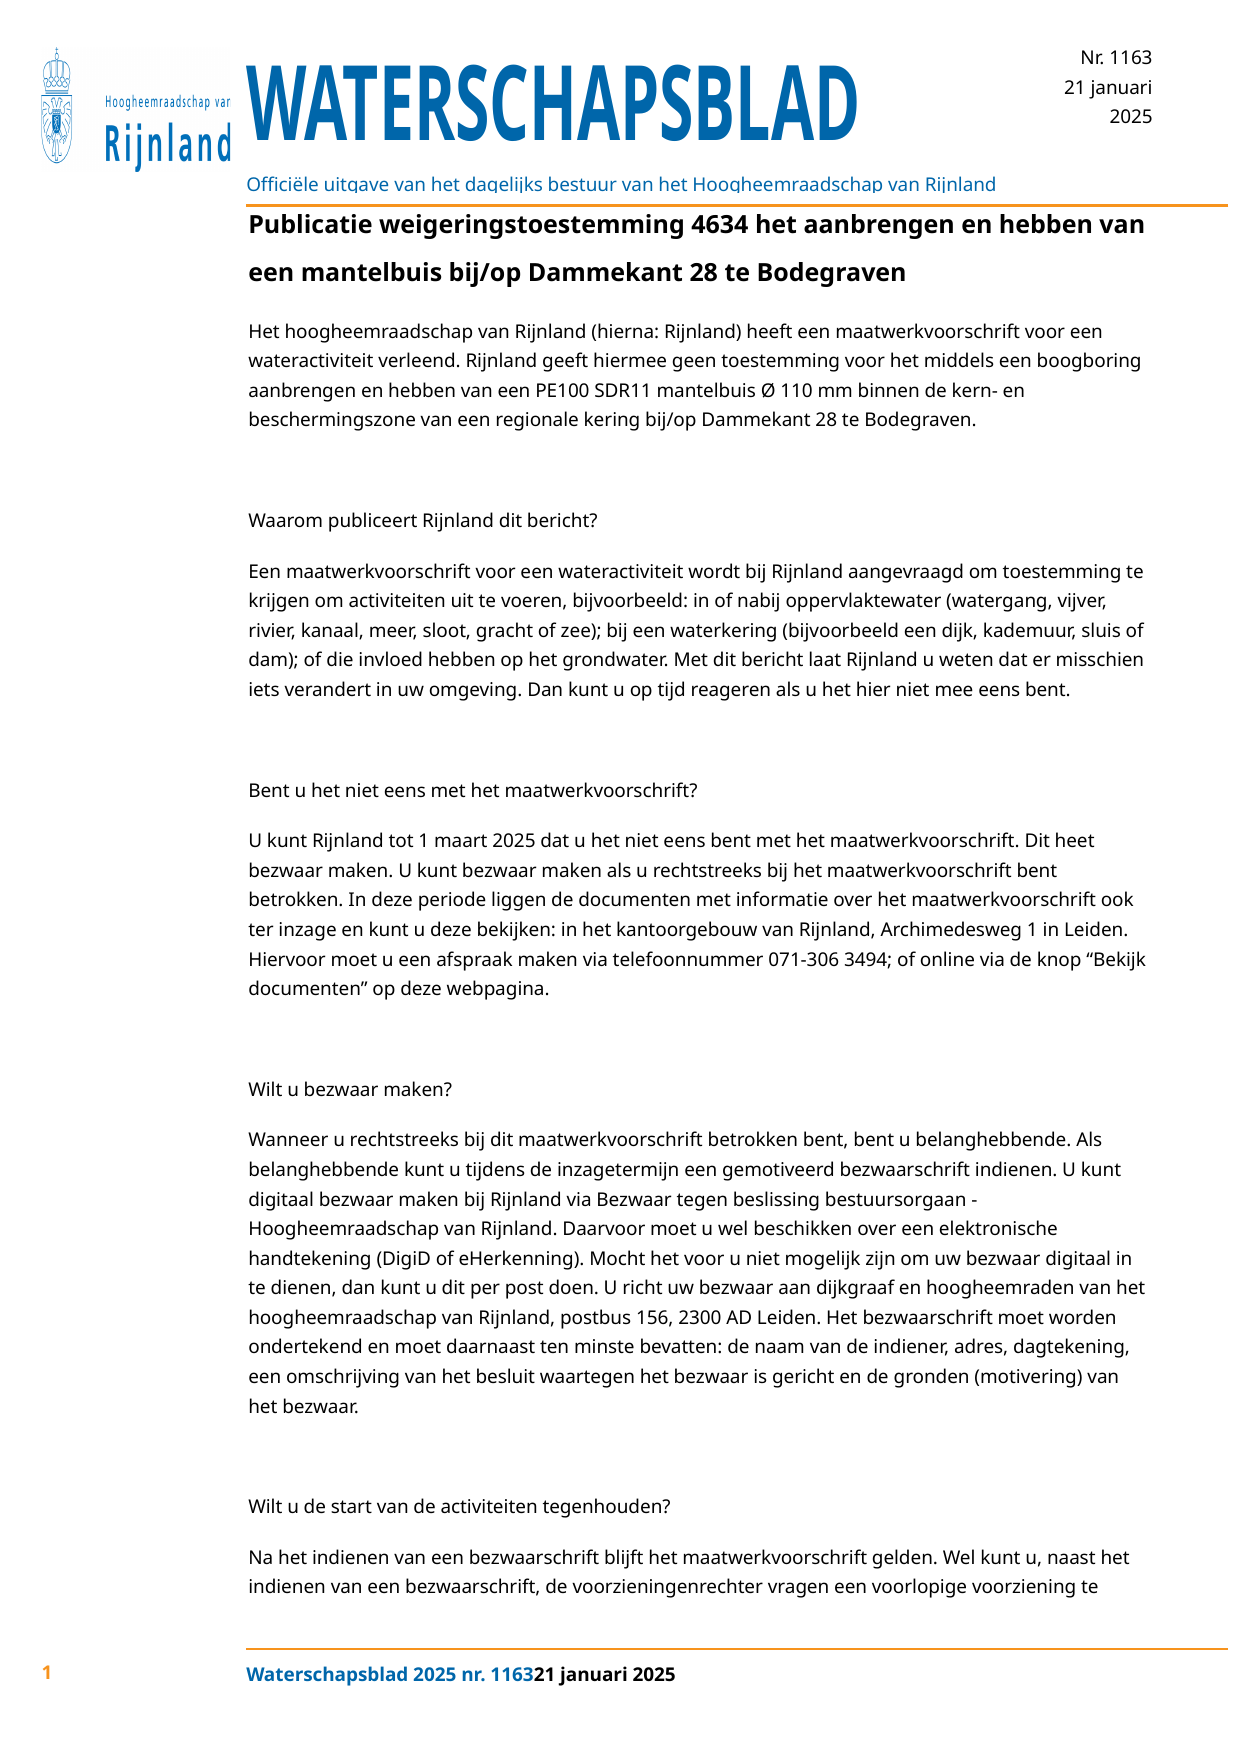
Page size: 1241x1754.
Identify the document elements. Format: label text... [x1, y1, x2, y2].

picture [41, 47, 231, 172]
text Publicatie weigeringstoestemming 4634 het aanbrengen en hebben van een mantelbuis bij/op Dammekant 28 te Bodegraven [248, 207, 1152, 288]
text Wilt u bezwaar maken? [248, 1076, 1152, 1102]
text Bent u het niet eens met het maatwerkvoorschrift? [248, 777, 1152, 803]
text Een maatwerkvoorschrift voor een wateractiviteit wordt bij Rijnland aangevraagd om toestemming te krijgen om activiteiten uit te voeren, bijvoorbeeld: in of nabij oppervlaktewater (watergang, vijver, rivier, kanaal, meer, sloot, gracht of zee); bij een waterkering (bijvoorbeeld een dijk, kademuur, sluis of dam); of die invloed hebben op het grondwater. Met dit bericht laat Rijnland u weten dat er misschien iets verandert in uw omgeving. Dan kunt u op tijd reageren als u het hier niet mee eens bent. [248, 558, 1152, 702]
text Wilt u de start van de activiteiten tegenhouden? [248, 1494, 1152, 1519]
text Na het indienen van een bezwaarschrift blijft het maatwerkvoorschrift gelden. Wel kunt u, naast het indienen van een bezwaarschrift, de voorzieningenrechter vragen een voorlopige voorziening te [248, 1544, 1152, 1599]
text Het hoogheemraadschap van Rijnland (hierna: Rijnland) heeft een maatwerkvoorschrift voor een wateractiviteit verleend. Rijnland geeft hiermee geen toestemming voor het middels een boogboring aanbrengen en hebben van een PE100 SDR11 mantelbuis Ø 110 mm binnen de kern- en beschermingszone van een regionale kering bij/op Dammekant 28 te Bodegraven. [248, 318, 1152, 432]
text U kunt Rijnland tot 1 maart 2025 dat u het niet eens bent met het maatwerkvoorschrift. Dit heet bezwaar maken. U kunt bezwaar maken als u rechtstreeks bij het maatwerkvoorschrift bent betrokken. In deze periode liggen de documenten met informatie over het maatwerkvoorschrift ook ter inzage en kunt u deze bekijken: in het kantoorgebouw van Rijnland, Archimedesweg 1 in Leiden. Hiervoor moet u een afspraak maken via telefoonnummer 071-306 3494; of online via de knop “Bekijk documenten” op deze webpagina. [248, 827, 1152, 1001]
text Wanneer u rechtstreeks bij dit maatwerkvoorschrift betrokken bent, bent u belanghebbende. Als belanghebbende kunt u tijdens de inzagetermijn een gemotiveerd bezwaarschrift indienen. U kunt digitaal bezwaar maken bij Rijnland via Bezwaar tegen beslissing bestuursorgaan - Hoogheemraadschap van Rijnland. Daarvoor moet u wel beschikken over een elektronische handtekening (DigiD of eHerkenning). Mocht het voor u niet mogelijk zijn om uw bezwaar digitaal in te dienen, dan kunt u dit per post doen. U richt uw bezwaar aan dijkgraaf en hoogheemraden van het hoogheemraadschap van Rijnland, postbus 156, 2300 AD Leiden. Het bezwaarschrift moet worden ondertekend en moet daarnaast ten minste bevatten: de naam van de indiener, adres, dagtekening, een omschrijving van het besluit waartegen het bezwaar is gericht en de gronden (motivering) van het bezwaar. [248, 1127, 1152, 1419]
text Waarom publiceert Rijnland dit bericht? [248, 507, 1152, 533]
